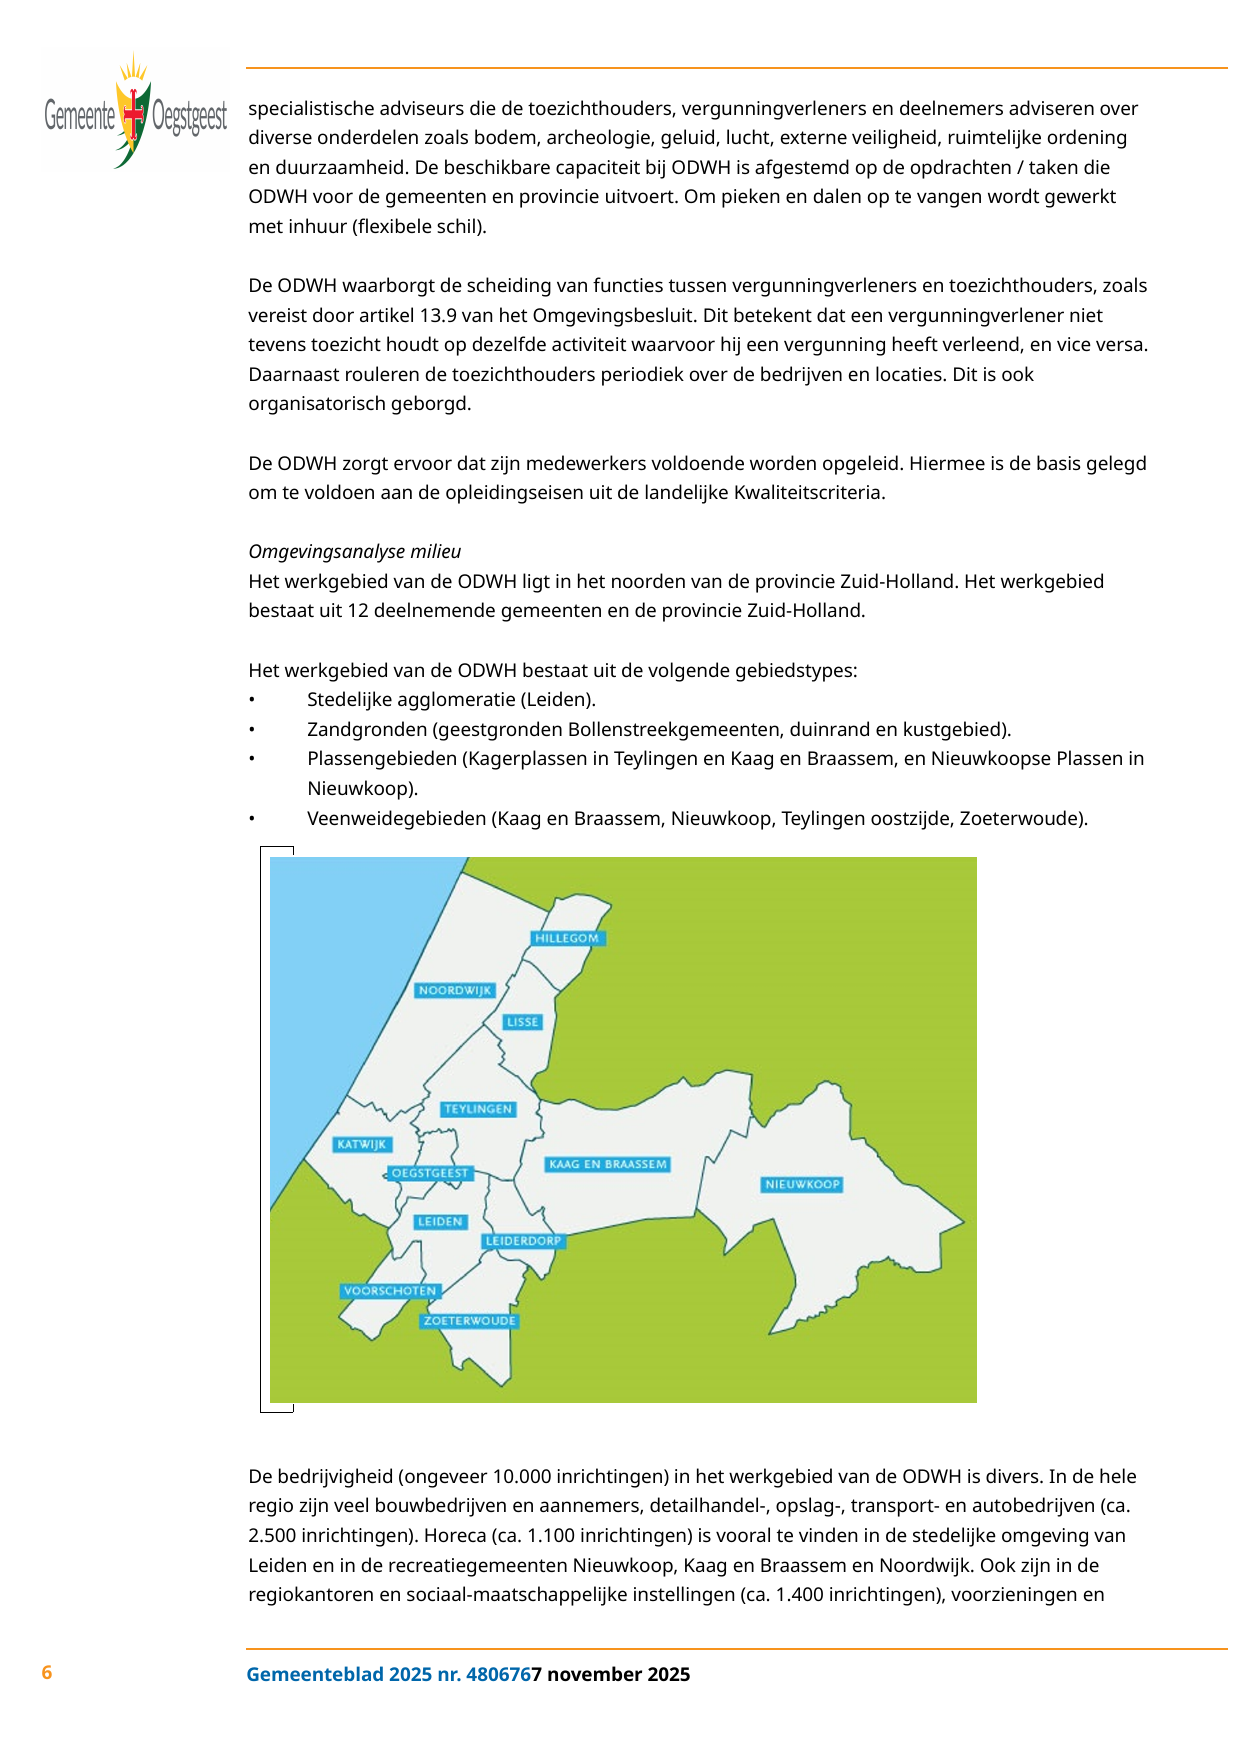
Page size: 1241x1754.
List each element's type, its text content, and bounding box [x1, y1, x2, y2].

text Omgevingsanalyse milieu [248, 538, 1152, 564]
text Het werkgebied van de ODWH bestaat uit de volgende gebiedstypes: [248, 657, 1152, 683]
text specialistische adviseurs die de toezichthouders, vergunningverleners en deelnemers adviseren over diverse onderdelen zoals bodem, archeologie, geluid, lucht, externe veiligheid, ruimtelijke ordening en duurzaamheid. De beschikbare capaciteit bij ODWH is afgestemd op de opdrachten / taken die ODWH voor de gemeenten en provincie uitvoert. Om pieken en dalen op te vangen wordt gewerkt met inhuur (flexibele schil). [248, 95, 1152, 239]
picture [41, 47, 231, 172]
list Veenweidegebieden (Kaag en Braassem, Nieuwkoop, Teylingen oostzijde, Zoeterwoude). [248, 805, 1152, 831]
text De ODWH zorgt ervoor dat zijn medewerkers voldoende worden opgeleid. Hiermee is de basis gelegd om te voldoen aan de opleidingseisen uit de landelijke Kwaliteitscriteria. [248, 450, 1152, 505]
list Zandgronden (geestgronden Bollenstreekgemeenten, duinrand en kustgebied). [248, 716, 1152, 742]
text De ODWH waarborgt de scheiding van functies tussen vergunningverleners en toezichthouders, zoals vereist door artikel 13.9 van het Omgevingsbesluit. Dit betekent dat een vergunningverlener niet tevens toezicht houdt op dezelfde activiteit waarvoor hij een vergunning heeft verleend, en vice versa. Daarnaast rouleren de toezichthouders periodiek over de bedrijven en locaties. Dit is ook organisatorisch geborgd. [248, 272, 1152, 416]
picture [268, 855, 978, 1404]
text De bedrijvigheid (ongeveer 10.000 inrichtingen) in het werkgebied van de ODWH is divers. In de hele regio zijn veel bouwbedrijven en aannemers, detailhandel-, opslag-, transport- en autobedrijven (ca. 2.500 inrichtingen). Horeca (ca. 1.100 inrichtingen) is vooral te vinden in de stedelijke omgeving van Leiden en in de recreatiegemeenten Nieuwkoop, Kaag en Braassem en Noordwijk. Ook zijn in de regiokantoren en sociaal-maatschappelijke instellingen (ca. 1.400 inrichtingen), voorzieningen en [248, 1463, 1152, 1607]
list Stedelijke agglomeratie (Leiden). [248, 686, 1152, 712]
text Het werkgebied van de ODWH ligt in het noorden van de provincie Zuid-Holland. Het werkgebied bestaat uit 12 deelnemende gemeenten en de provincie Zuid-Holland. [248, 568, 1152, 623]
list Plassengebieden (Kagerplassen in Teylingen en Kaag en Braassem, en Nieuwkoopse Plassen in Nieuwkoop). [248, 746, 1152, 801]
